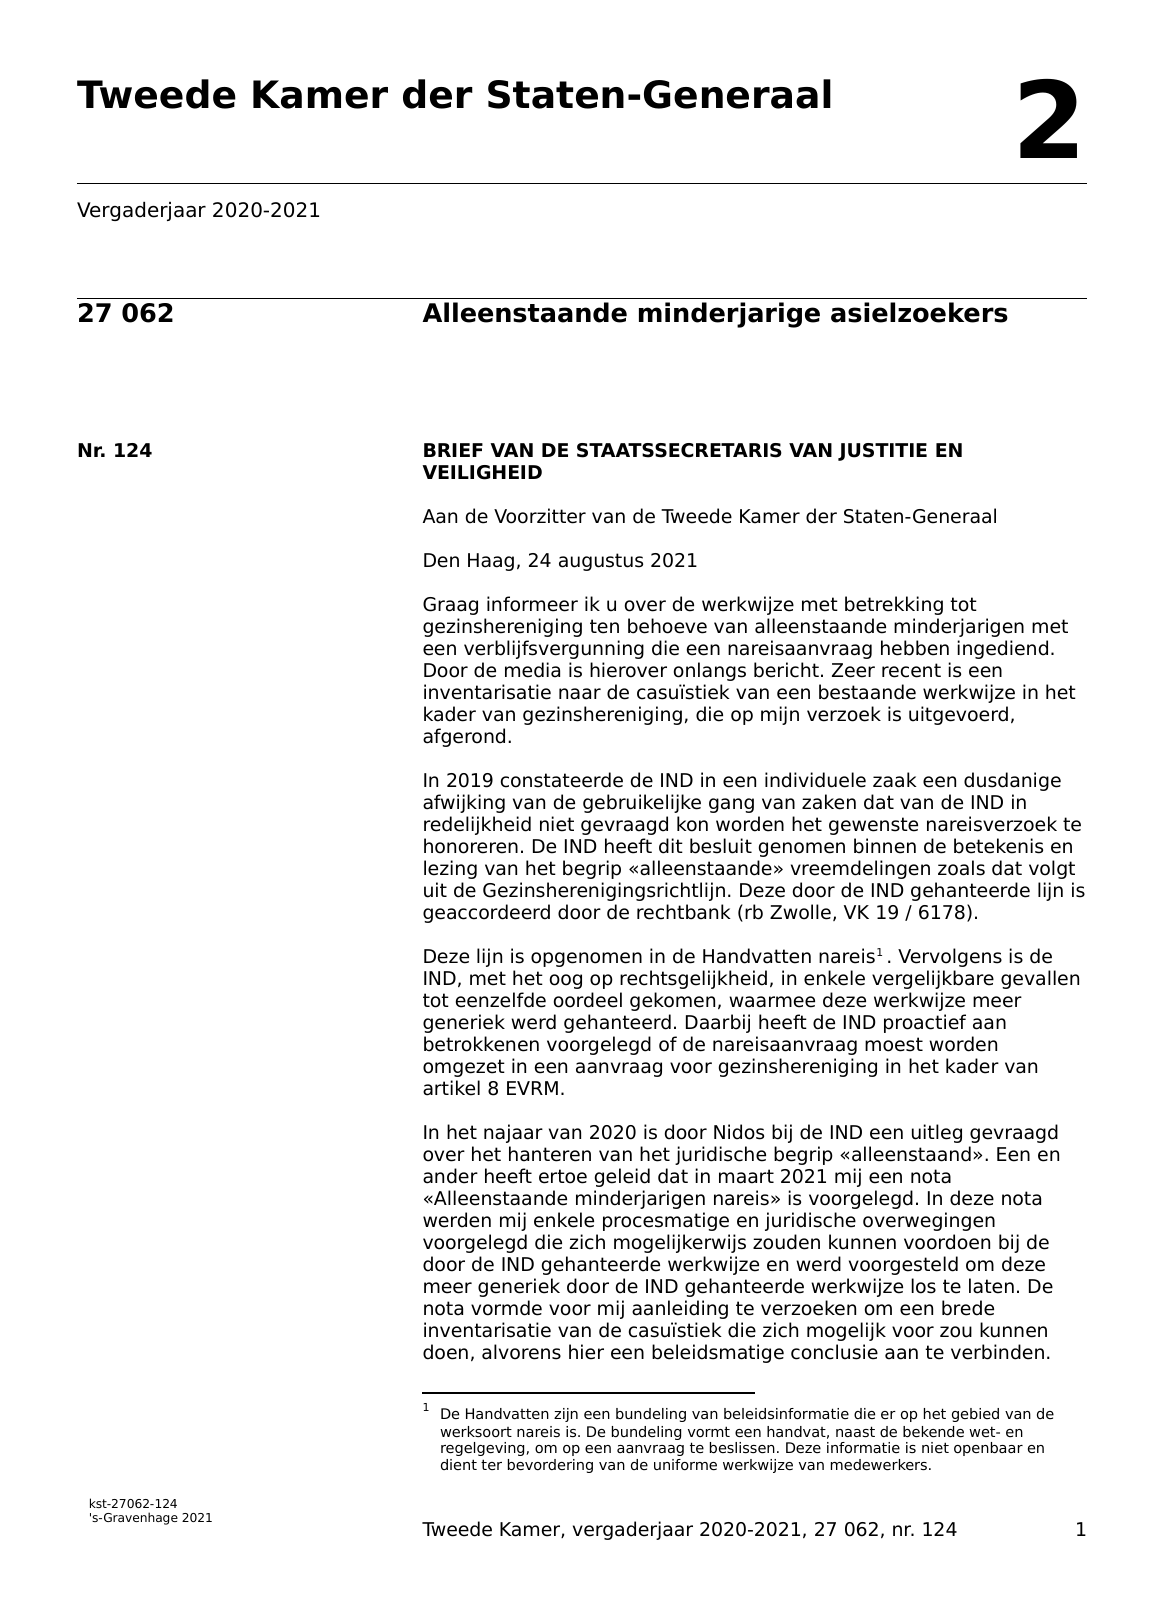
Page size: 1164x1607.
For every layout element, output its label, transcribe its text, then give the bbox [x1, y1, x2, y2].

text 's-Gravenhage 2021 [88, 1511, 323, 1525]
text Graag informeer ik u over de werkwijze met betrekking tot gezinshereniging ten behoeve van alleenstaande minderjarigen met een verblijfsvergunning die een nareisaanvraag hebben ingediend. Door de media is hierover onlangs bericht. Zeer recent is een inventarisatie naar de casuïstiek van een bestaande werkwijze in het kader van gezinshereniging, die op mijn verzoek is uitgevoerd, afgerond. [422, 594, 1087, 748]
text Den Haag, 24 augustus 2021 [422, 550, 1087, 572]
subtitle 27 062 Alleenstaande minderjarige asielzoekers [77, 299, 1087, 329]
text De Handvatten zijn een bundeling van beleidsinformatie die er op het gebied van de werksoort nareis is. De bundeling vormt een handvat, naast de bekende wet- en regelgeving, om op een aanvraag te beslissen. Deze informatie is niet openbaar en dient ter bevordering van de uniforme werkwijze van medewerkers. [422, 1402, 1087, 1474]
table_cell Vergaderjaar 2020-2021 [77, 184, 1087, 298]
text Deze lijn is opgenomen in de Handvatten nareis. Vervolgens is de IND, met het oog op rechtsgelijkheid, in enkele vergelijkbare gevallen tot eenzelfde oordeel gekomen, waarmee deze werkwijze meer generiek werd gehanteerd. Daarbij heeft de IND proactief aan betrokkenen voorgelegd of de nareisaanvraag moest worden omgezet in een aanvraag voor gezinshereniging in het kader van artikel 8 EVRM. [422, 946, 1087, 1100]
table_header 2 [886, 59, 1087, 183]
text In 2019 constateerde de IND in een individuele zaak een dusdanige afwijking van de gebruikelijke gang van zaken dat van de IND in redelijkheid niet gevraagd kon worden het gewenste nareisverzoek te honoreren. De IND heeft dit besluit genomen binnen de betekenis en lezing van het begrip «alleenstaande» vreemdelingen zoals dat volgt uit de Gezinsherenigingsrichtlijn. Deze door de IND gehanteerde lijn is geaccordeerd door de rechtbank (rb Zwolle, VK 19 / 6178). [422, 770, 1087, 924]
text kst-27062-124 [88, 1497, 323, 1511]
text In het najaar van 2020 is door Nidos bij de IND een uitleg gevraagd over het hanteren van het juridische begrip «alleenstaand». Een en ander heeft ertoe geleid dat in maart 2021 mij een nota «Alleenstaande minderjarigen nareis» is voorgelegd. In deze nota werden mij enkele procesmatige en juridische overwegingen voorgelegd die zich mogelijkerwijs zouden kunnen voordoen bij de door de IND gehanteerde werkwijze en werd voorgesteld om deze meer generiek door de IND gehanteerde werkwijze los te laten. De nota vormde voor mij aanleiding te verzoeken om een brede inventarisatie van de casuïstiek die zich mogelijk voor zou kunnen doen, alvorens hier een beleidsmatige conclusie aan te verbinden. [422, 1122, 1087, 1364]
text Aan de Voorzitter van de Tweede Kamer der Staten-Generaal [422, 506, 1087, 528]
table_header Tweede Kamer der Staten-Generaal [77, 59, 886, 183]
subtitle Nr. 124 BRIEF VAN DE STAATSSECRETARIS VAN JUSTITIE EN VEILIGHEID [77, 440, 1087, 484]
